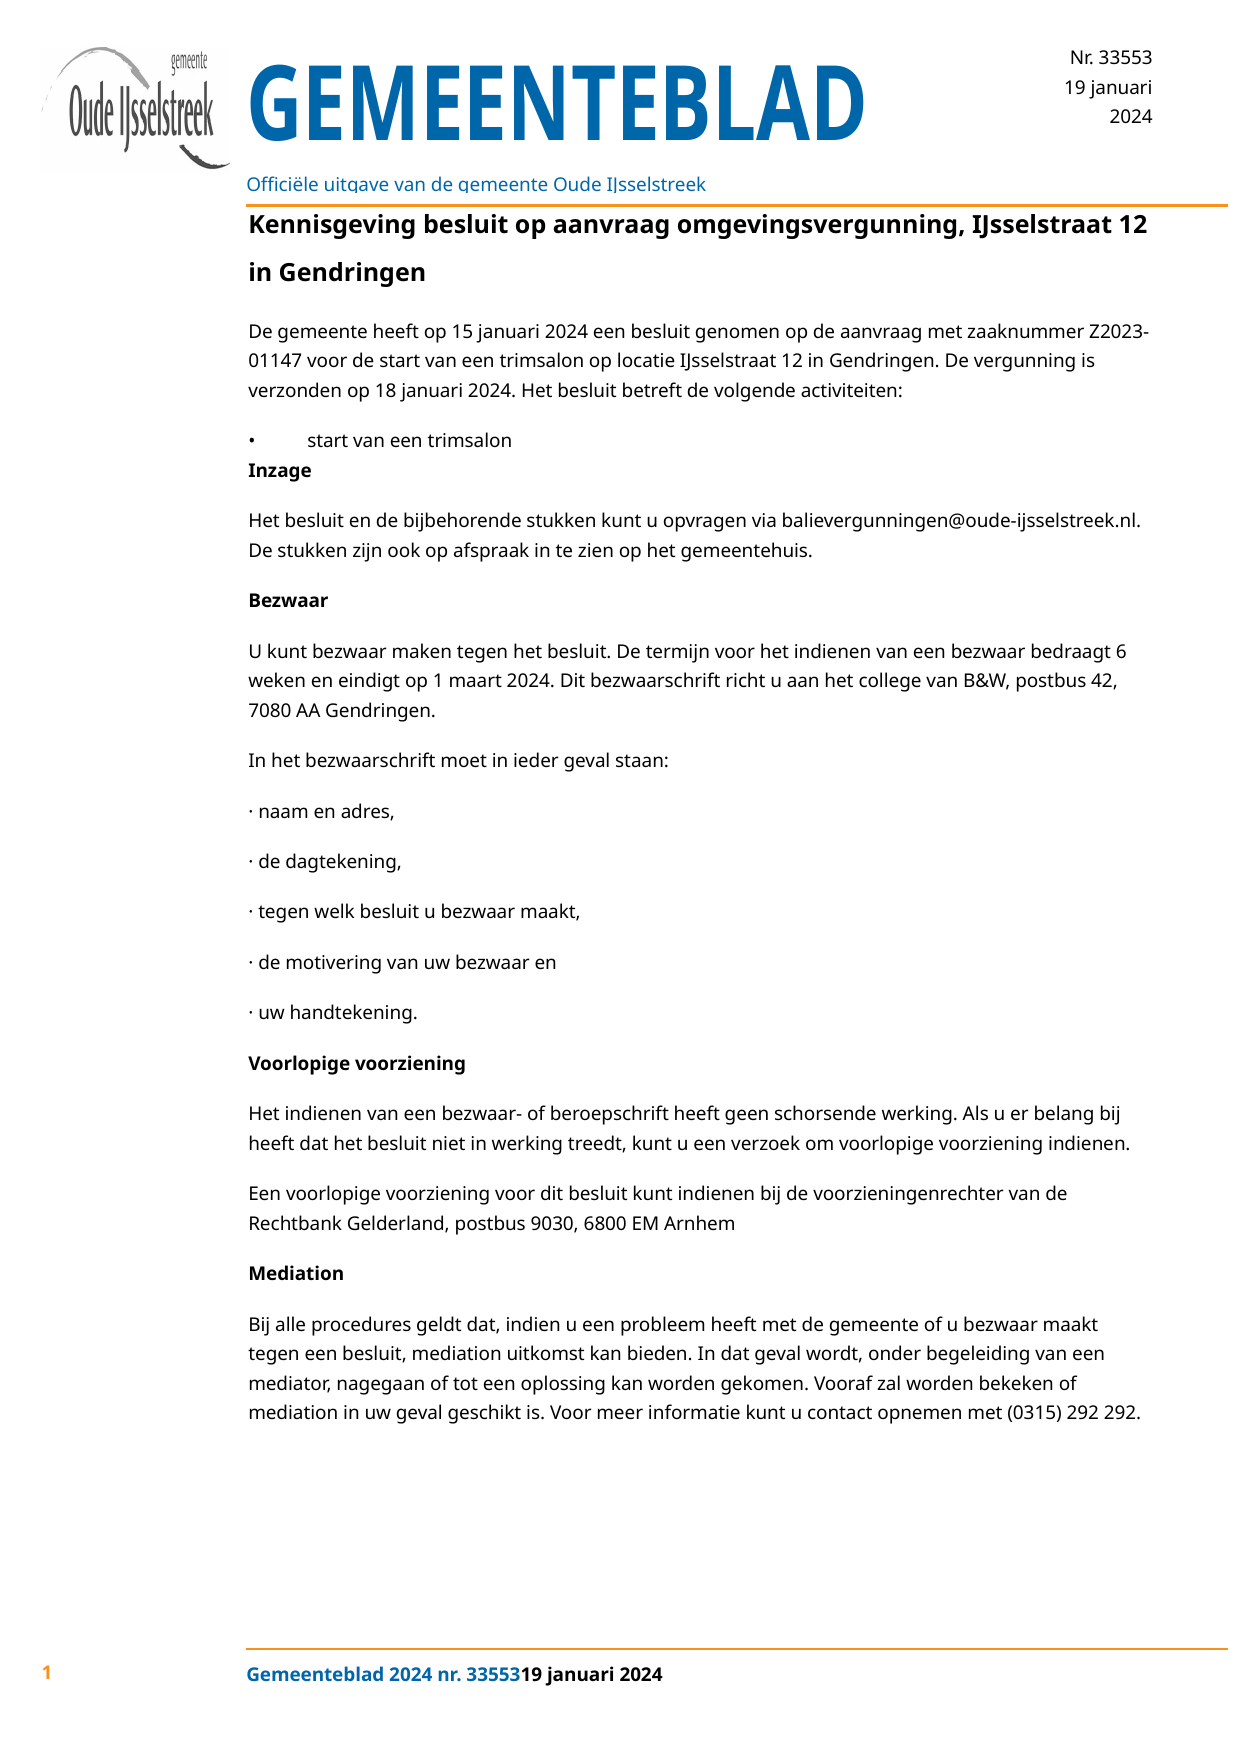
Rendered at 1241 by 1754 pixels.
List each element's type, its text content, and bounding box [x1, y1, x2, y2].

text U kunt bezwaar maken tegen het besluit. De termijn voor het indienen van een bezwaar bedraagt 6 weken en eindigt op 1 maart 2024. Dit bezwaarschrift richt u aan het college van B&W, postbus 42, 7080 AA Gendringen. [248, 638, 1152, 723]
text In het bezwaarschrift moet in ieder geval staan: [248, 747, 1152, 773]
text Kennisgeving besluit op aanvraag omgevingsvergunning, IJsselstraat 12 in Gendringen [248, 207, 1152, 288]
text Mediation [248, 1260, 1152, 1286]
text Inzage [248, 457, 1152, 483]
text · de dagtekening, [248, 848, 1152, 874]
picture [41, 47, 231, 172]
text · naam en adres, [248, 798, 1152, 824]
text · de motivering van uw bezwaar en [248, 949, 1152, 975]
text Een voorlopige voorziening voor dit besluit kunt indienen bij de voorzieningenrechter van de Rechtbank Gelderland, postbus 9030, 6800 EM Arnhem [248, 1180, 1152, 1236]
text De gemeente heeft op 15 januari 2024 een besluit genomen op de aanvraag met zaaknummer Z2023-01147 voor de start van een trimsalon op locatie IJsselstraat 12 in Gendringen. De vergunning is verzonden op 18 januari 2024. Het besluit betreft de volgende activiteiten: [248, 318, 1152, 403]
text Bezwaar [248, 587, 1152, 613]
list start van een trimsalon [248, 427, 1152, 453]
text · uw handtekening. [248, 999, 1152, 1025]
text Het besluit en de bijbehorende stukken kunt u opvragen via balievergunningen@oude-ijsselstreek.nl. De stukken zijn ook op afspraak in te zien op het gemeentehuis. [248, 507, 1152, 563]
text Bij alle procedures geldt dat, indien u een probleem heeft met de gemeente of u bezwaar maakt tegen een besluit, mediation uitkomst kan bieden. In dat geval wordt, onder begeleiding van een mediator, nagegaan of tot een oplossing kan worden gekomen. Vooraf zal worden bekeken of mediation in uw geval geschikt is. Voor meer informatie kunt u contact opnemen met (0315) 292 292. [248, 1311, 1152, 1425]
text Voorlopige voorziening [248, 1050, 1152, 1076]
text · tegen welk besluit u bezwaar maakt, [248, 899, 1152, 924]
text Het indienen van een bezwaar- of beroepschrift heeft geen schorsende werking. Als u er belang bij heeft dat het besluit niet in werking treedt, kunt u een verzoek om voorlopige voorziening indienen. [248, 1100, 1152, 1156]
